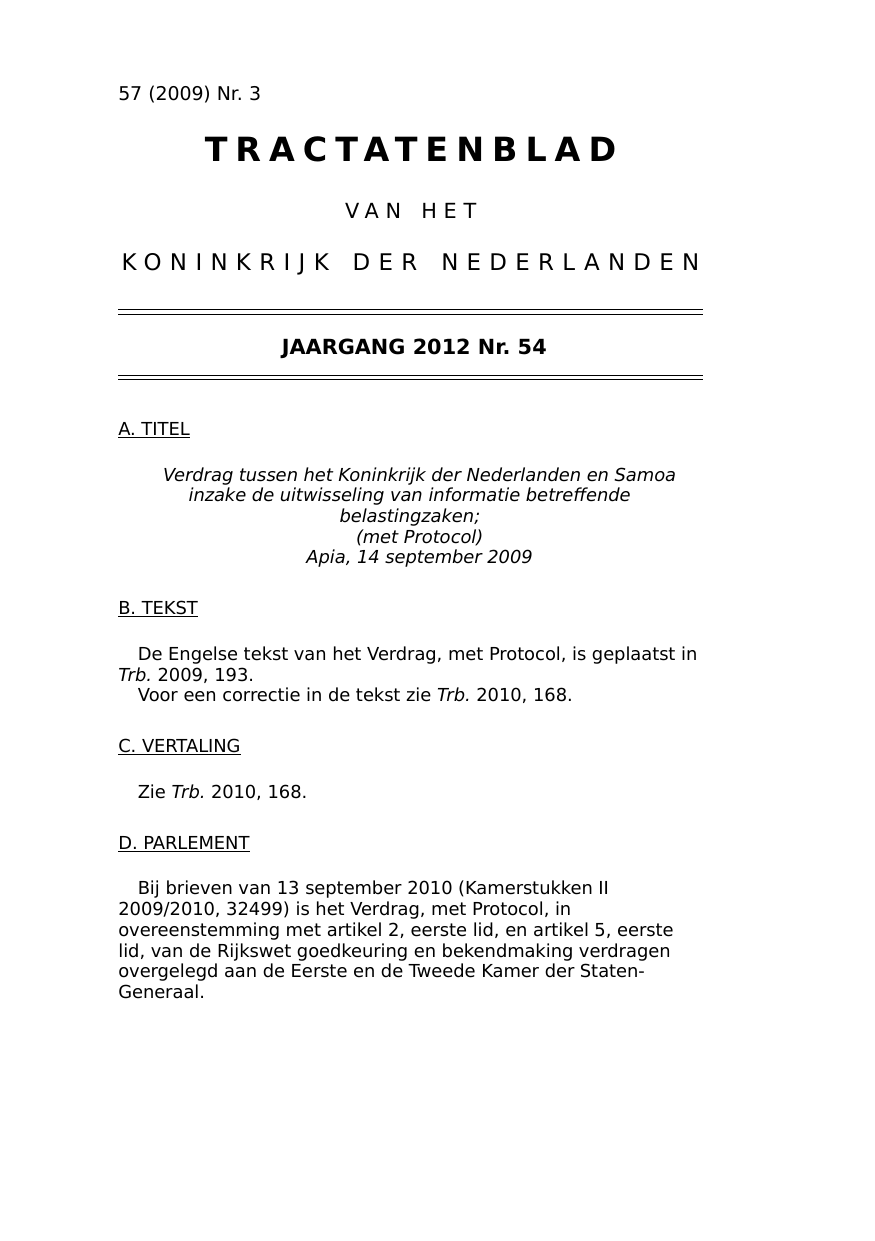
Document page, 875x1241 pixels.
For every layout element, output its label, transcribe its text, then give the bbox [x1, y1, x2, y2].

subtitle A. TITEL [118, 419, 703, 439]
subtitle B. TEKST [118, 598, 703, 619]
text Voor een correctie in de tekst zie Trb. 2010, 168. [118, 685, 703, 706]
text VAN HET [118, 199, 703, 223]
text Bij brieven van 13 september 2010 (Kamerstukken II 2009/2010, 32499) is het Verdrag, met Protocol, in overeenstemming met artikel 2, eerste lid, en artikel 5, eerste lid, van de Rijkswet goedkeuring en bekendmaking verdragen overgelegd aan de Eerste en de Tweede Kamer der Staten-Generaal. [118, 878, 703, 1003]
text De Engelse tekst van het Verdrag, met Protocol, is geplaatst in Trb. 2009, 193. [118, 644, 703, 685]
subtitle D. PARLEMENT [118, 832, 703, 853]
text Zie Trb. 2010, 168. [118, 782, 703, 802]
text (met Protocol) [118, 527, 703, 547]
subtitle C. VERTALING [118, 736, 703, 757]
text Apia, 14 september 2009 [118, 547, 703, 568]
text Verdrag tussen het Koninkrijk der Nederlanden en Samoa inzake de uitwisseling van informatie betreffende belastingzaken; [118, 464, 703, 527]
text JAARGANG 2012 Nr. 54 [118, 335, 703, 359]
text TRACTATENBLAD [118, 130, 703, 169]
text 57 (2009) Nr. 3 [118, 83, 703, 105]
text KONINKRIJK DER NEDERLANDEN [118, 249, 703, 276]
